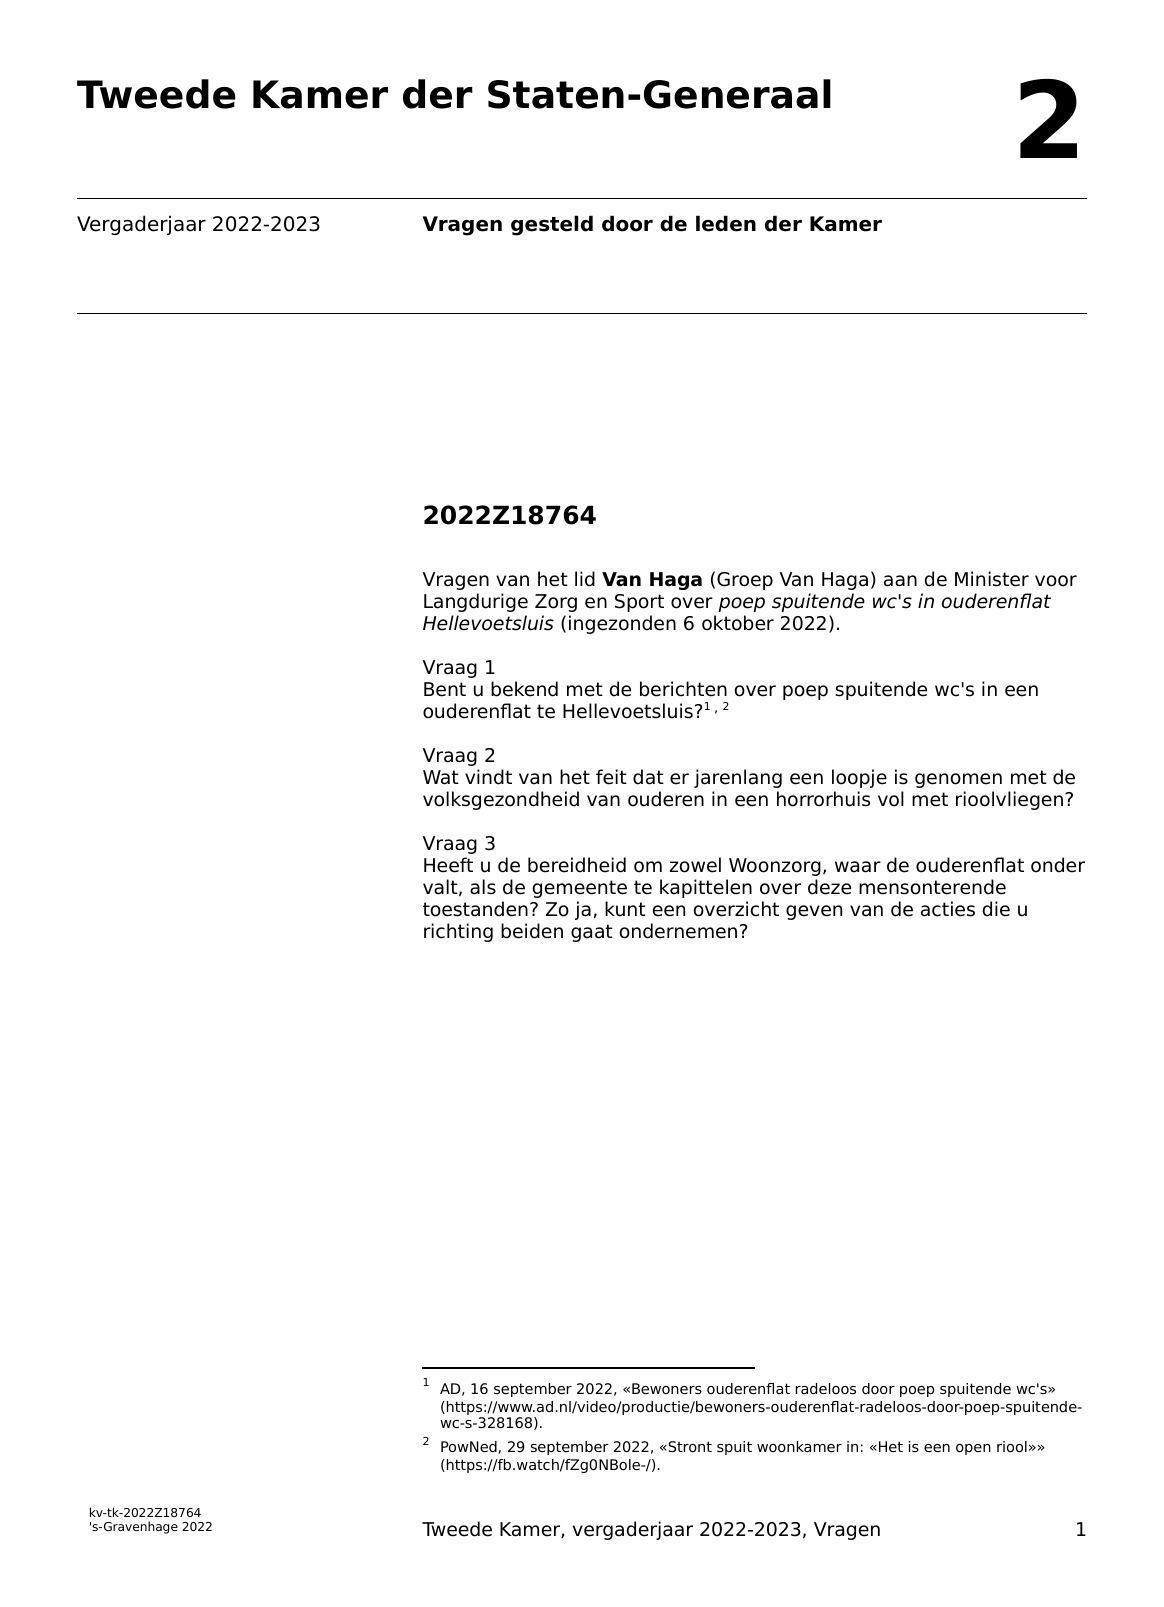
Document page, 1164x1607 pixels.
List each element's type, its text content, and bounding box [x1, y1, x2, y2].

text AD, 16 september 2022, «Bewoners ouderenflat radeloos door poep spuitende wc's» (https://www.ad.nl/video/productie/bewoners-ouderenflat-radeloos-door-poep-spuitende-wc-s-328168). [422, 1377, 1087, 1432]
text Vragen van het lid Van Haga (Groep Van Haga) aan de Minister voor Langdurige Zorg en Sport over poep spuitende wc's in ouderenflat Hellevoetsluis (ingezonden 6 oktober 2022). [422, 569, 1087, 635]
text 's-Gravenhage 2022 [88, 1520, 323, 1534]
text kv-tk-2022Z18764 [88, 1506, 323, 1520]
text Heeft u de bereidheid om zowel Woonzorg, waar de ouderenflat onder valt, als de gemeente te kapittelen over deze mensonterende toestanden? Zo ja, kunt een overzicht geven van de acties die u richting beiden gaat ondernemen? [422, 855, 1087, 943]
text Vraag 2 [422, 745, 1087, 767]
text Vraag 3 [422, 833, 1087, 855]
table_cell Vragen gesteld door de leden der Kamer [422, 199, 1087, 313]
text Wat vindt van het feit dat er jarenlang een loopje is genomen met de volksgezondheid van ouderen in een horrorhuis vol met rioolvliegen? [422, 767, 1087, 811]
table_cell Vergaderjaar 2022-2023 [77, 199, 422, 313]
table_header Tweede Kamer der Staten-Generaal [77, 59, 886, 198]
table_header 2 [886, 59, 1087, 198]
text PowNed, 29 september 2022, «Stront spuit woonkamer in: «Het is een open riool»» (https://fb.watch/fZg0NBole-/). [422, 1435, 1087, 1474]
text Bent u bekend met de berichten over poep spuitende wc's in een ouderenflat te Hellevoetsluis?, [422, 679, 1087, 723]
text Vraag 1 [422, 657, 1087, 679]
text 2022Z18764 [422, 501, 1087, 531]
